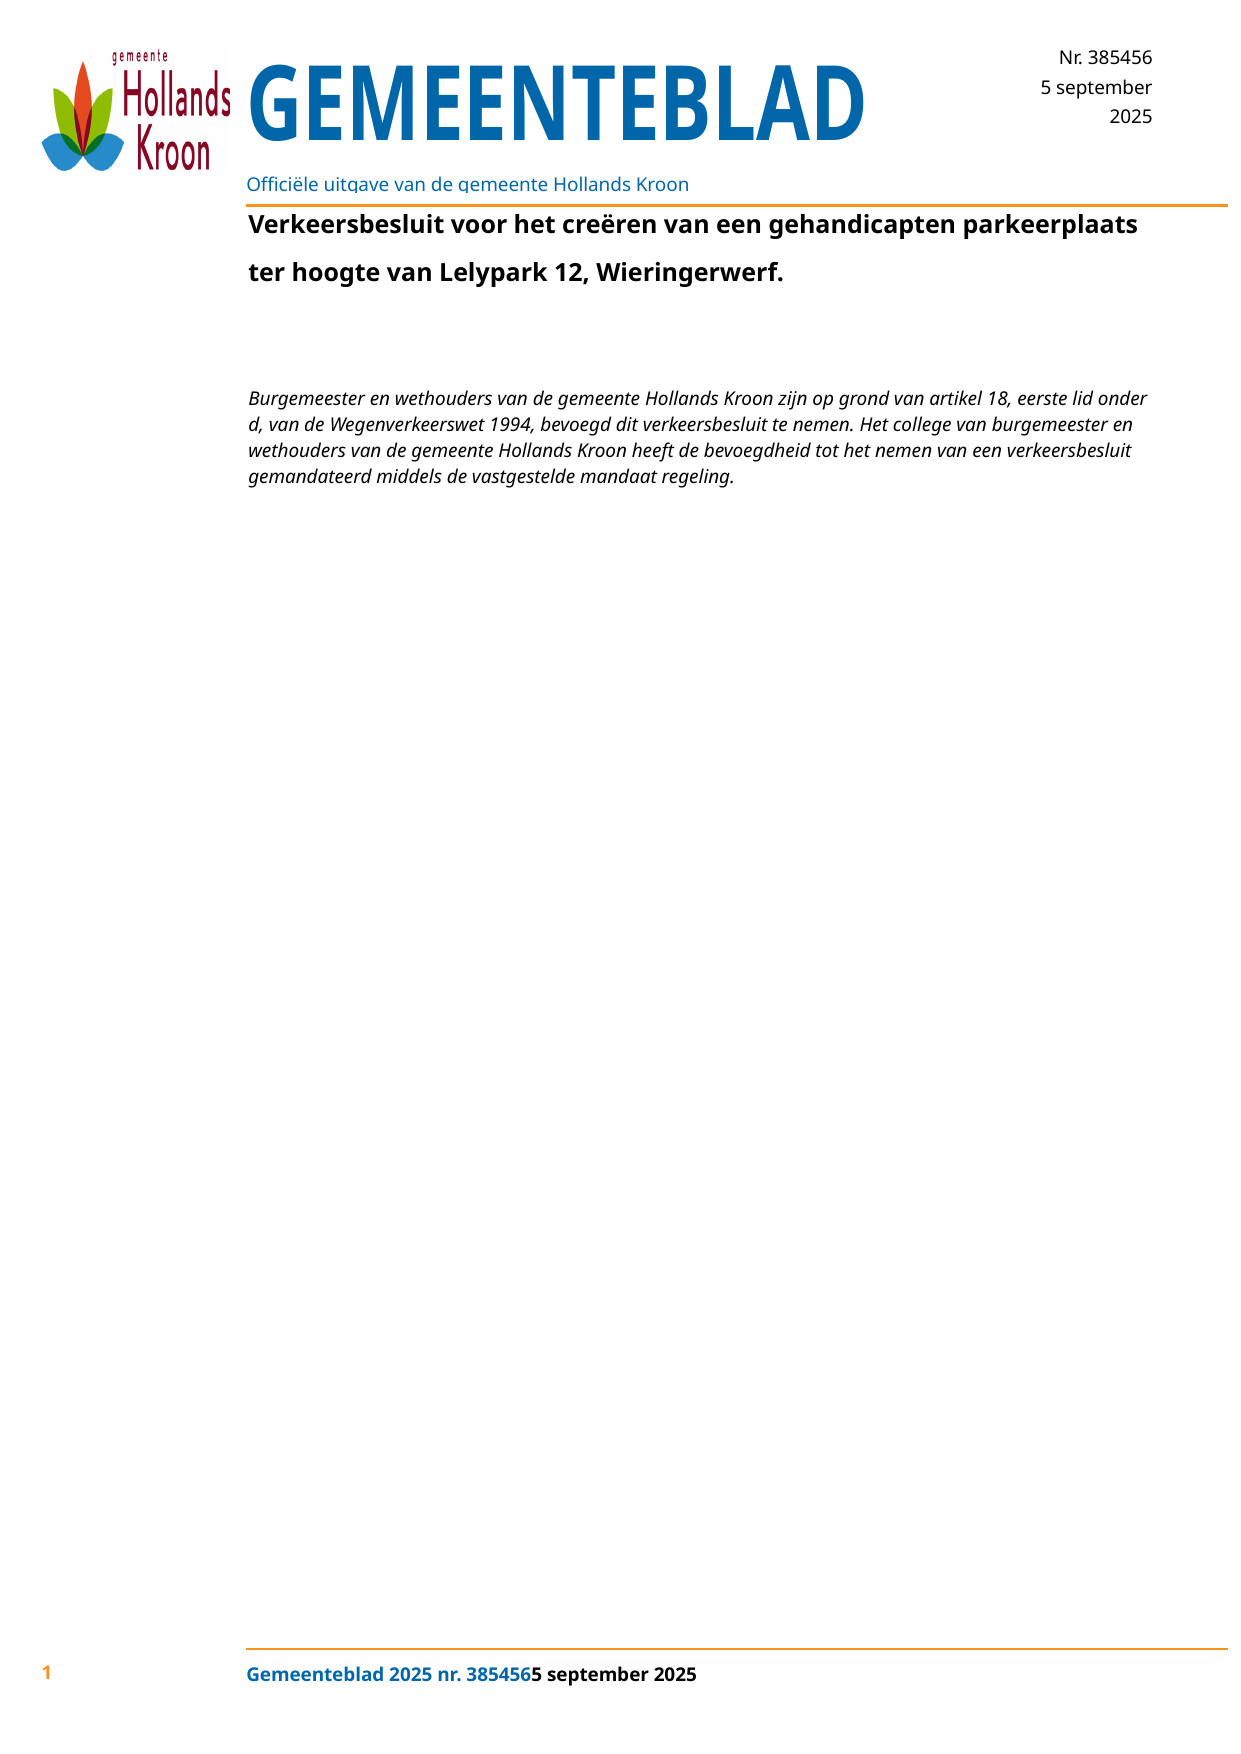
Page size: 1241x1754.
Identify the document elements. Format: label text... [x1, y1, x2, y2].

picture [41, 47, 231, 172]
text Burgemeester en wethouders van de gemeente Hollands Kroon zijn op grond van artikel 18, eerste lid onder d, van de Wegenverkeerswet 1994, bevoegd dit verkeersbesluit te nemen. Het college van burgemeester en wethouders van de gemeente Hollands Kroon heeft de bevoegdheid tot het nemen van een verkeersbesluit gemandateerd middels de vastgestelde mandaat regeling. [248, 386, 1152, 488]
text Verkeersbesluit voor het creëren van een gehandicapten parkeerplaats ter hoogte van Lelypark 12, Wieringerwerf. [248, 207, 1152, 288]
